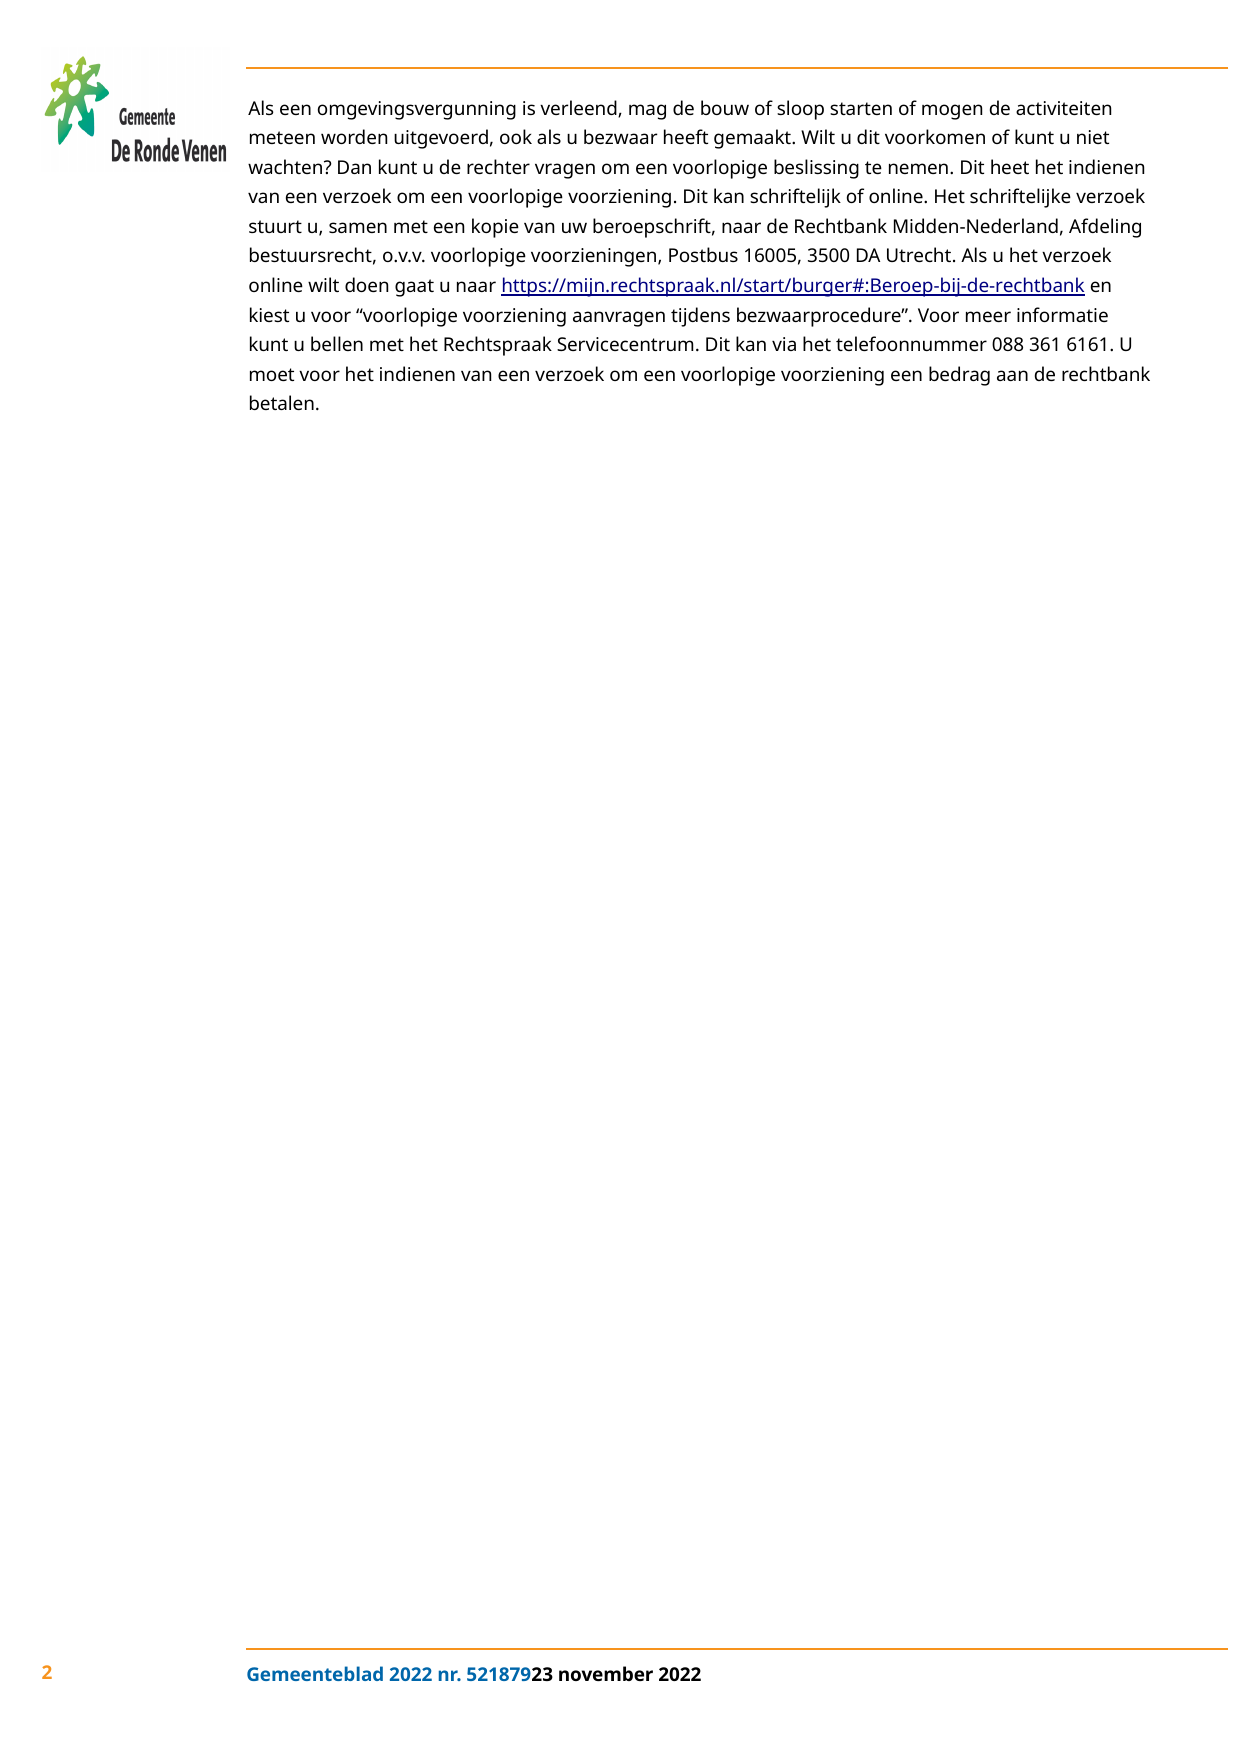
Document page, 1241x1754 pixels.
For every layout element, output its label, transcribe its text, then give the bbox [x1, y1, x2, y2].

text Als een omgevingsvergunning is verleend, mag de bouw of sloop starten of mogen de activiteiten meteen worden uitgevoerd, ook als u bezwaar heeft gemaakt. Wilt u dit voorkomen of kunt u niet wachten? Dan kunt u de rechter vragen om een voorlopige beslissing te nemen. Dit heet het indienen van een verzoek om een voorlopige voorziening. Dit kan schriftelijk of online. Het schriftelijke verzoek stuurt u, samen met een kopie van uw beroepschrift, naar de Rechtbank Midden-Nederland, Afdeling bestuursrecht, o.v.v. voorlopige voorzieningen, Postbus 16005, 3500 DA Utrecht. Als u het verzoek online wilt doen gaat u naar https://mijn.rechtspraak.nl/start/burger#:Beroep-bij-de-rechtbank en kiest u voor “voorlopige voorziening aanvragen tijdens bezwaarprocedure”. Voor meer informatie kunt u bellen met het Rechtspraak Servicecentrum. Dit kan via het telefoonnummer 088 361 6161. U moet voor het indienen van een verzoek om een voorlopige voorziening een bedrag aan de rechtbank betalen. [248, 95, 1152, 416]
picture [41, 47, 231, 172]
